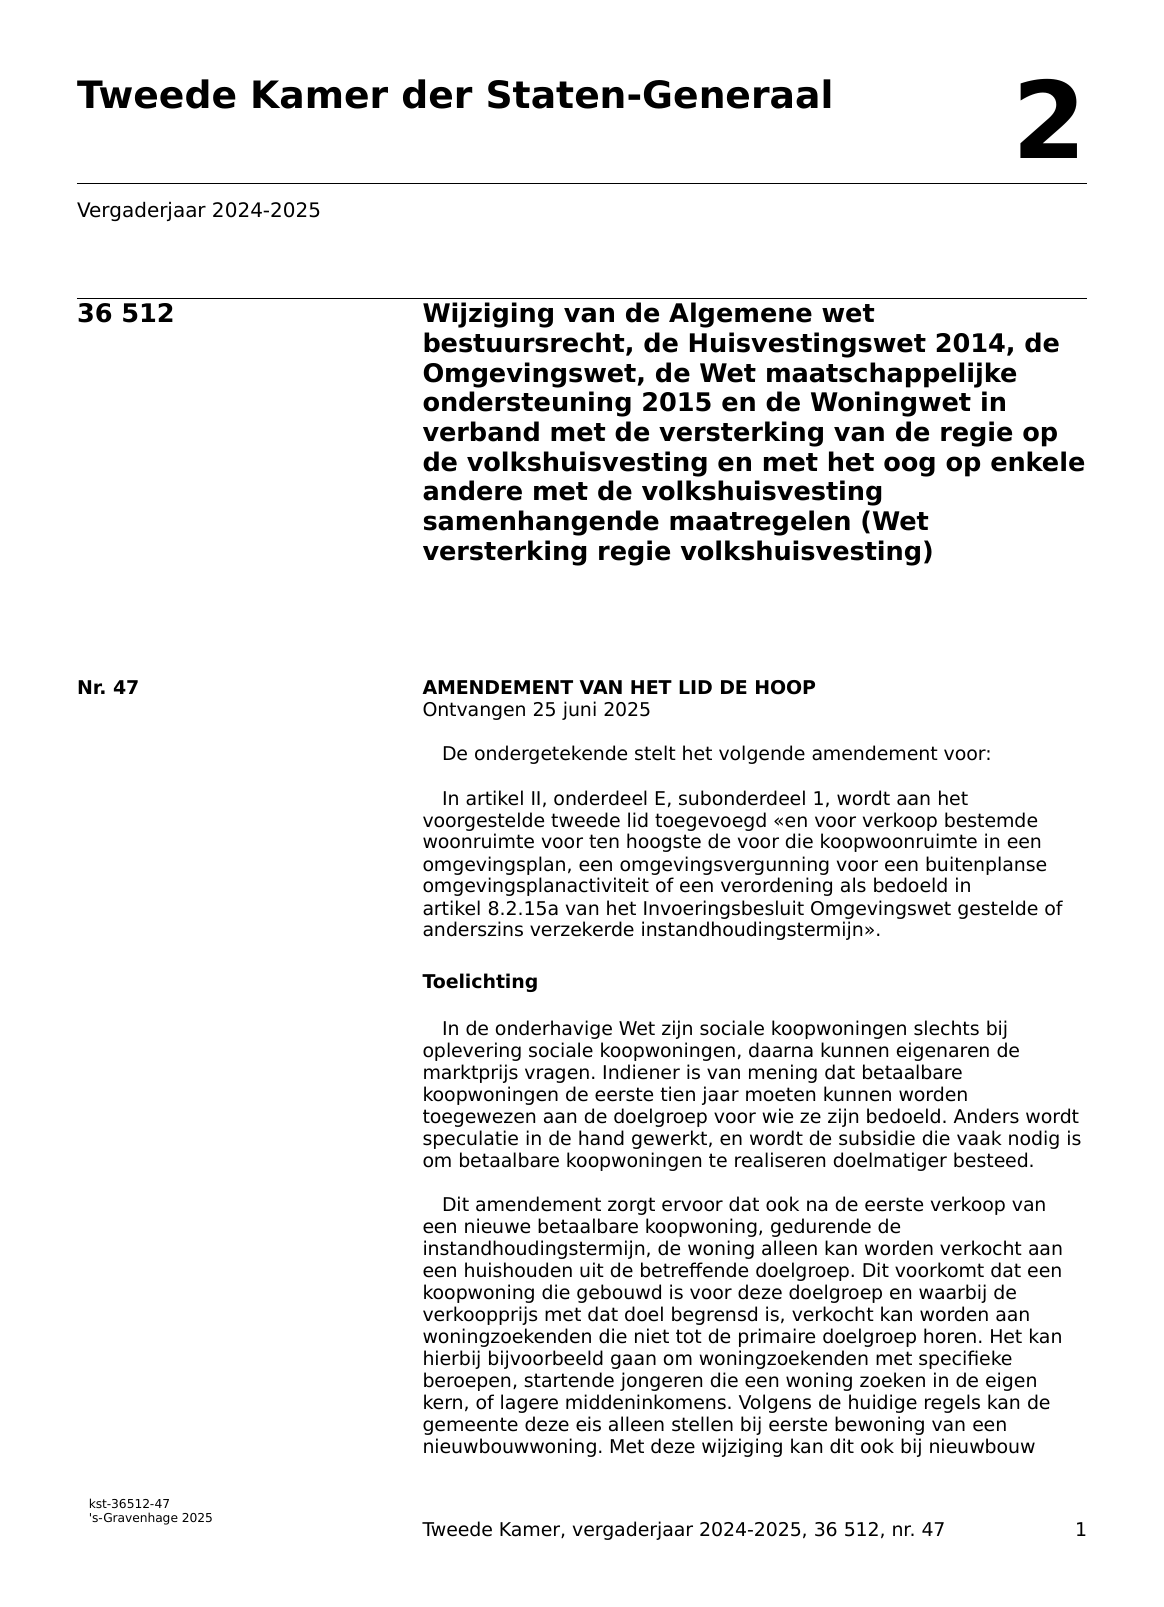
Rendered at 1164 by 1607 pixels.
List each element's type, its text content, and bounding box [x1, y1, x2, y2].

table_header Tweede Kamer der Staten-Generaal [77, 59, 886, 183]
subtitle 36 512 Wijziging van de Algemene wet bestuursrecht, de Huisvestingswet 2014, de Omgevingswet, de Wet maatschappelijke ondersteuning 2015 en de Woningwet in verband met de versterking van de regie op de volkshuisvesting en met het oog op enkele andere met de volkshuisvesting samenhangende maatregelen (Wet versterking regie volkshuisvesting) [77, 299, 1087, 566]
table_header 2 [886, 59, 1087, 183]
text kst-36512-47 [88, 1497, 323, 1511]
text In artikel II, onderdeel E, subonderdeel 1, wordt aan het voorgestelde tweede lid toegevoegd «en voor verkoop bestemde woonruimte voor ten hoogste de voor die koopwoonruimte in een omgevingsplan, een omgevingsvergunning voor een buitenplanse omgevingsplanactiviteit of een verordening als bedoeld in artikel 8.2.15a van het Invoeringsbesluit Omgevingswet gestelde of anderszins verzekerde instandhoudingstermijn». [422, 787, 1087, 941]
subtitle Nr. 47 AMENDEMENT VAN HET LID DE HOOP [77, 677, 1087, 699]
table_cell Vergaderjaar 2024-2025 [77, 184, 1087, 298]
subtitle Toelichting [422, 971, 1087, 993]
text De ondergetekende stelt het volgende amendement voor: [422, 743, 1087, 765]
text Dit amendement zorgt ervoor dat ook na de eerste verkoop van een nieuwe betaalbare koopwoning, gedurende de instandhoudingstermijn, de woning alleen kan worden verkocht aan een huishouden uit de betreffende doelgroep. Dit voorkomt dat een koopwoning die gebouwd is voor deze doelgroep en waarbij de verkoopprijs met dat doel begrensd is, verkocht kan worden aan woningzoekenden die niet tot de primaire doelgroep horen. Het kan hierbij bijvoorbeeld gaan om woningzoekenden met specifieke beroepen, startende jongeren die een woning zoeken in de eigen kern, of lagere middeninkomens. Volgens de huidige regels kan de gemeente deze eis alleen stellen bij eerste bewoning van een nieuwbouwwoning. Met deze wijziging kan dit ook bij nieuwbouw [422, 1194, 1087, 1458]
text In de onderhavige Wet zijn sociale koopwoningen slechts bij oplevering sociale koopwoningen, daarna kunnen eigenaren de marktprijs vragen. Indiener is van mening dat betaalbare koopwoningen de eerste tien jaar moeten kunnen worden toegewezen aan de doelgroep voor wie ze zijn bedoeld. Anders wordt speculatie in de hand gewerkt, en wordt de subsidie die vaak nodig is om betaalbare koopwoningen te realiseren doelmatiger besteed. [422, 1018, 1087, 1172]
text 's-Gravenhage 2025 [88, 1511, 323, 1525]
text Ontvangen 25 juni 2025 [422, 699, 1087, 721]
